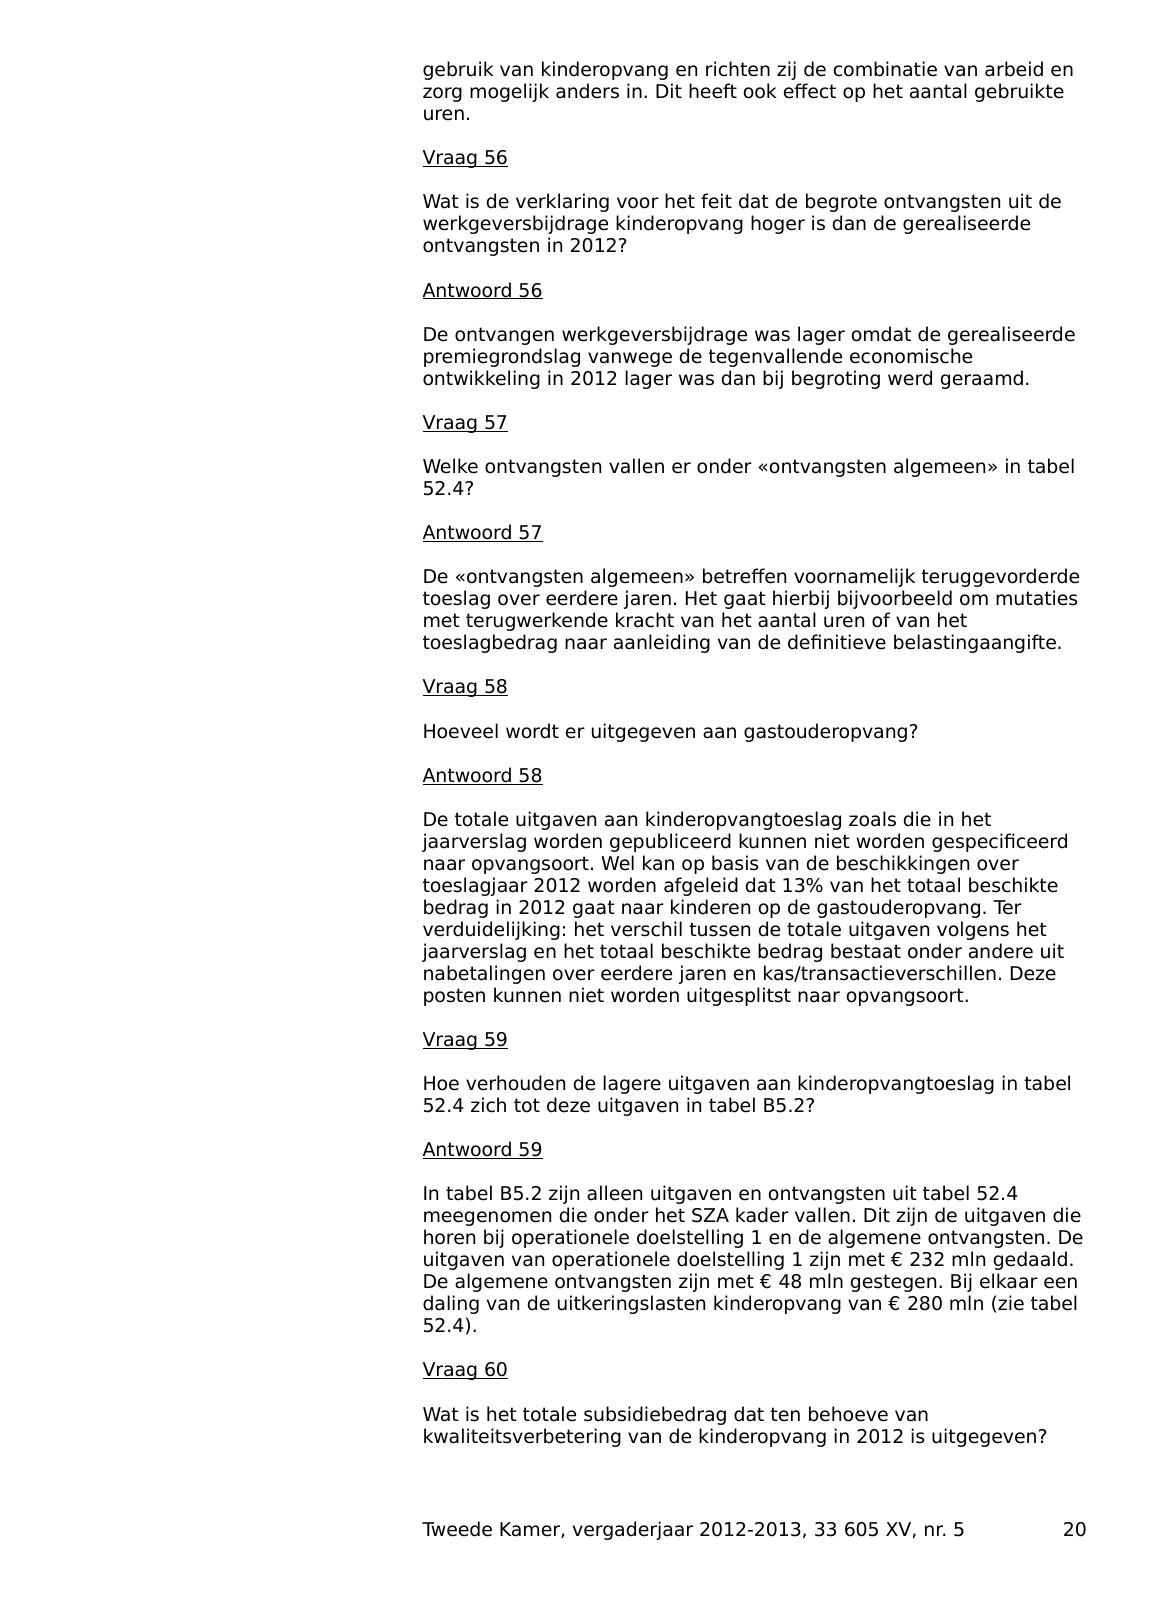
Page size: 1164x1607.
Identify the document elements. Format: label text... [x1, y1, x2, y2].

text De «ontvangsten algemeen» betreffen voornamelijk teruggevorderde toeslag over eerdere jaren. Het gaat hierbij bijvoorbeeld om mutaties met terugwerkende kracht van het aantal uren of van het toeslagbedrag naar aanleiding van de definitieve belastingaangifte. [422, 566, 1087, 654]
subtitle Vraag 56 [422, 147, 1087, 169]
text gebruik van kinderopvang en richten zij de combinatie van arbeid en zorg mogelijk anders in. Dit heeft ook effect op het aantal gebruikte uren. [422, 59, 1087, 125]
subtitle Vraag 60 [422, 1359, 1087, 1381]
text Wat is het totale subsidiebedrag dat ten behoeve van kwaliteitsverbetering van de kinderopvang in 2012 is uitgegeven? [422, 1403, 1087, 1447]
subtitle Vraag 57 [422, 412, 1087, 434]
subtitle Antwoord 57 [422, 522, 1087, 544]
subtitle Vraag 59 [422, 1029, 1087, 1051]
subtitle Antwoord 58 [422, 765, 1087, 787]
text Hoe verhouden de lagere uitgaven aan kinderopvangtoeslag in tabel 52.4 zich tot deze uitgaven in tabel B5.2? [422, 1073, 1087, 1117]
text Hoeveel wordt er uitgegeven aan gastouderopvang? [422, 721, 1087, 742]
text In tabel B5.2 zijn alleen uitgaven en ontvangsten uit tabel 52.4 meegenomen die onder het SZA kader vallen. Dit zijn de uitgaven die horen bij operationele doelstelling 1 en de algemene ontvangsten. De uitgaven van operationele doelstelling 1 zijn met € 232 mln gedaald. De algemene ontvangsten zijn met € 48 mln gestegen. Bij elkaar een daling van de uitkeringslasten kinderopvang van € 280 mln (zie tabel 52.4). [422, 1183, 1087, 1337]
subtitle Antwoord 56 [422, 279, 1087, 301]
text Wat is de verklaring voor het feit dat de begrote ontvangsten uit de werkgeversbijdrage kinderopvang hoger is dan de gerealiseerde ontvangsten in 2012? [422, 191, 1087, 257]
subtitle Antwoord 59 [422, 1139, 1087, 1161]
text De ontvangen werkgeversbijdrage was lager omdat de gerealiseerde premiegrondslag vanwege de tegenvallende economische ontwikkeling in 2012 lager was dan bij begroting werd geraamd. [422, 324, 1087, 389]
text Welke ontvangsten vallen er onder «ontvangsten algemeen» in tabel 52.4? [422, 456, 1087, 500]
subtitle Vraag 58 [422, 676, 1087, 698]
text De totale uitgaven aan kinderopvangtoeslag zoals die in het jaarverslag worden gepubliceerd kunnen niet worden gespecificeerd naar opvangsoort. Wel kan op basis van de beschikkingen over toeslagjaar 2012 worden afgeleid dat 13% van het totaal beschikte bedrag in 2012 gaat naar kinderen op de gastouderopvang. Ter verduidelijking: het verschil tussen de totale uitgaven volgens het jaarverslag en het totaal beschikte bedrag bestaat onder andere uit nabetalingen over eerdere jaren en kas/transactieverschillen. Deze posten kunnen niet worden uitgesplitst naar opvangsoort. [422, 809, 1087, 1007]
